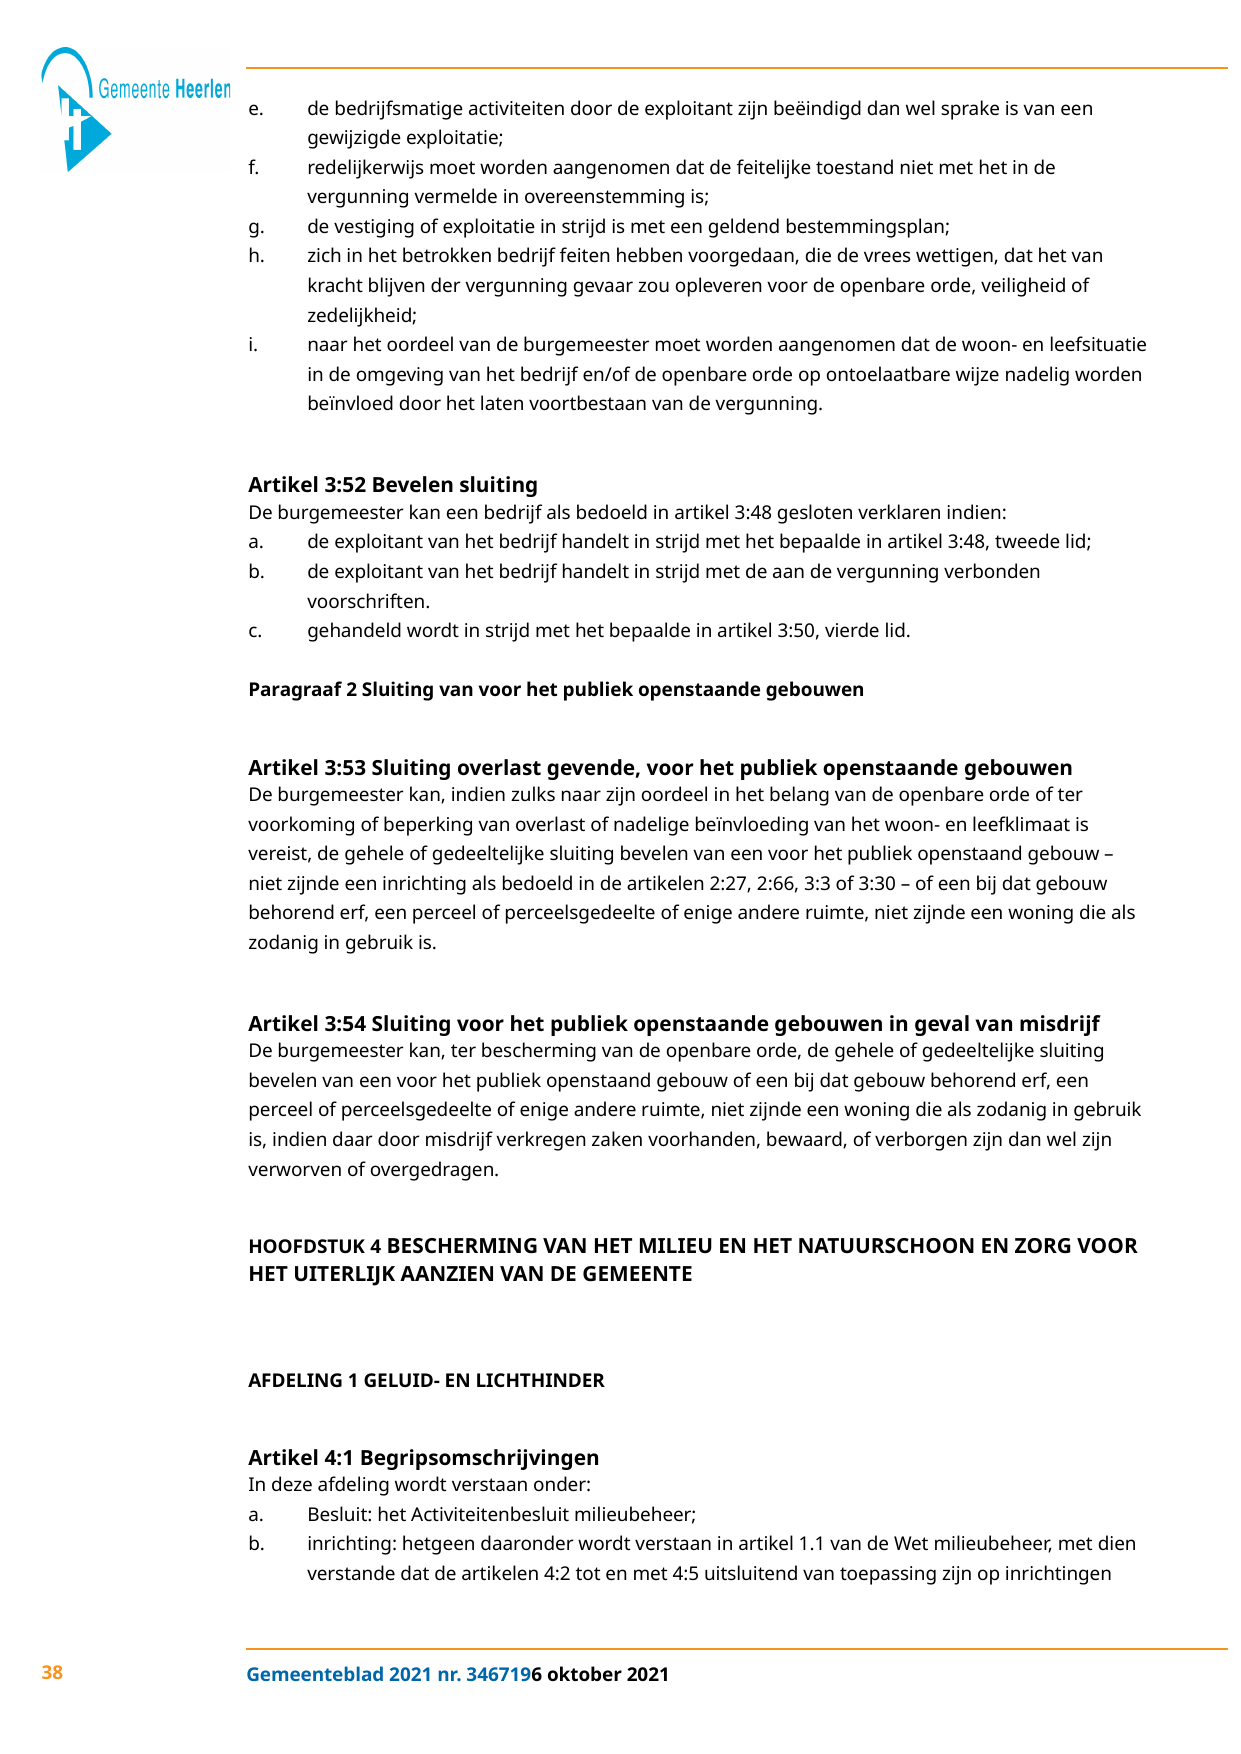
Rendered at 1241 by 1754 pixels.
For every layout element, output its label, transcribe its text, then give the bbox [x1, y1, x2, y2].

text Artikel 3:54 Sluiting voor het publiek openstaande gebouwen in geval van misdrijf [248, 1009, 1152, 1037]
list naar het oordeel van de burgemeester moet worden aangenomen dat de woon- en leefsituatie in de omgeving van het bedrijf en/of de openbare orde op ontoelaatbare wijze nadelig worden beïnvloed door het laten voortbestaan van de vergunning. [248, 331, 1152, 416]
picture [41, 47, 59, 70]
text HOOFDSTUK 4 BESCHERMING VAN HET MILIEU EN HET NATUURSCHOON EN ZORG VOOR HET UITERLIJK AANZIEN VAN DE GEMEENTE [248, 1231, 1152, 1288]
text De burgemeester kan, ter bescherming van de openbare orde, de gehele of gedeeltelijke sluiting bevelen van een voor het publiek openstaand gebouw of een bij dat gebouw behorend erf, een perceel of perceelsgedeelte of enige andere ruimte, niet zijnde een woning die als zodanig in gebruik is, indien daar door misdrijf verkregen zaken voorhanden, bewaard, of verborgen zijn dan wel zijn verworven of overgedragen. [248, 1037, 1152, 1182]
text Artikel 3:52 Bevelen sluiting [248, 471, 1152, 499]
list redelijkerwijs moet worden aangenomen dat de feitelijke toestand niet met het in de vergunning vermelde in overeenstemming is; [248, 154, 1152, 209]
text Artikel 3:53 Sluiting overlast gevende, voor het publiek openstaande gebouwen [248, 753, 1152, 781]
list Besluit: het Activiteitenbesluit milieubeheer; [248, 1501, 1152, 1527]
text Artikel 4:1 Begripsomschrijvingen [248, 1443, 1152, 1471]
text In deze afdeling wordt verstaan onder: [248, 1471, 1152, 1497]
list gehandeld wordt in strijd met het bepaalde in artikel 3:50, vierde lid. [248, 617, 1152, 643]
list zich in het betrokken bedrijf feiten hebben voorgedaan, die de vrees wettigen, dat het van kracht blijven der vergunning gevaar zou opleveren voor de openbare orde, veiligheid of zedelijkheid; [248, 243, 1152, 328]
list de exploitant van het bedrijf handelt in strijd met het bepaalde in artikel 3:48, tweede lid; [248, 529, 1152, 554]
list inrichting: hetgeen daaronder wordt verstaan in artikel 1.1 van de Wet milieubeheer, met dien verstande dat de artikelen 4:2 tot en met 4:5 uitsluitend van toepassing zijn op inrichtingen [248, 1531, 1152, 1586]
text AFDELING 1 GELUID- EN LICHTHINDER [248, 1367, 1152, 1392]
list de exploitant van het bedrijf handelt in strijd met de aan de vergunning verbonden voorschriften. [248, 558, 1152, 613]
picture [41, 47, 231, 172]
list de vestiging of exploitatie in strijd is met een geldend bestemmingsplan; [248, 213, 1152, 239]
text De burgemeester kan, indien zulks naar zijn oordeel in het belang van de openbare orde of ter voorkoming of beperking van overlast of nadelige beïnvloeding van het woon- en leefklimaat is vereist, de gehele of gedeeltelijke sluiting bevelen van een voor het publiek openstaand gebouw – niet zijnde een inrichting als bedoeld in de artikelen 2:27, 2:66, 3:3 of 3:30 – of een bij dat gebouw behorend erf, een perceel of perceelsgedeelte of enige andere ruimte, niet zijnde een woning die als zodanig in gebruik is. [248, 781, 1152, 955]
text Paragraaf 2 Sluiting van voor het publiek openstaande gebouwen [248, 677, 1152, 702]
text De burgemeester kan een bedrijf als bedoeld in artikel 3:48 gesloten verklaren indien: [248, 499, 1152, 525]
list de bedrijfsmatige activiteiten door de exploitant zijn beëindigd dan wel sprake is van een gewijzigde exploitatie; [248, 95, 1152, 150]
